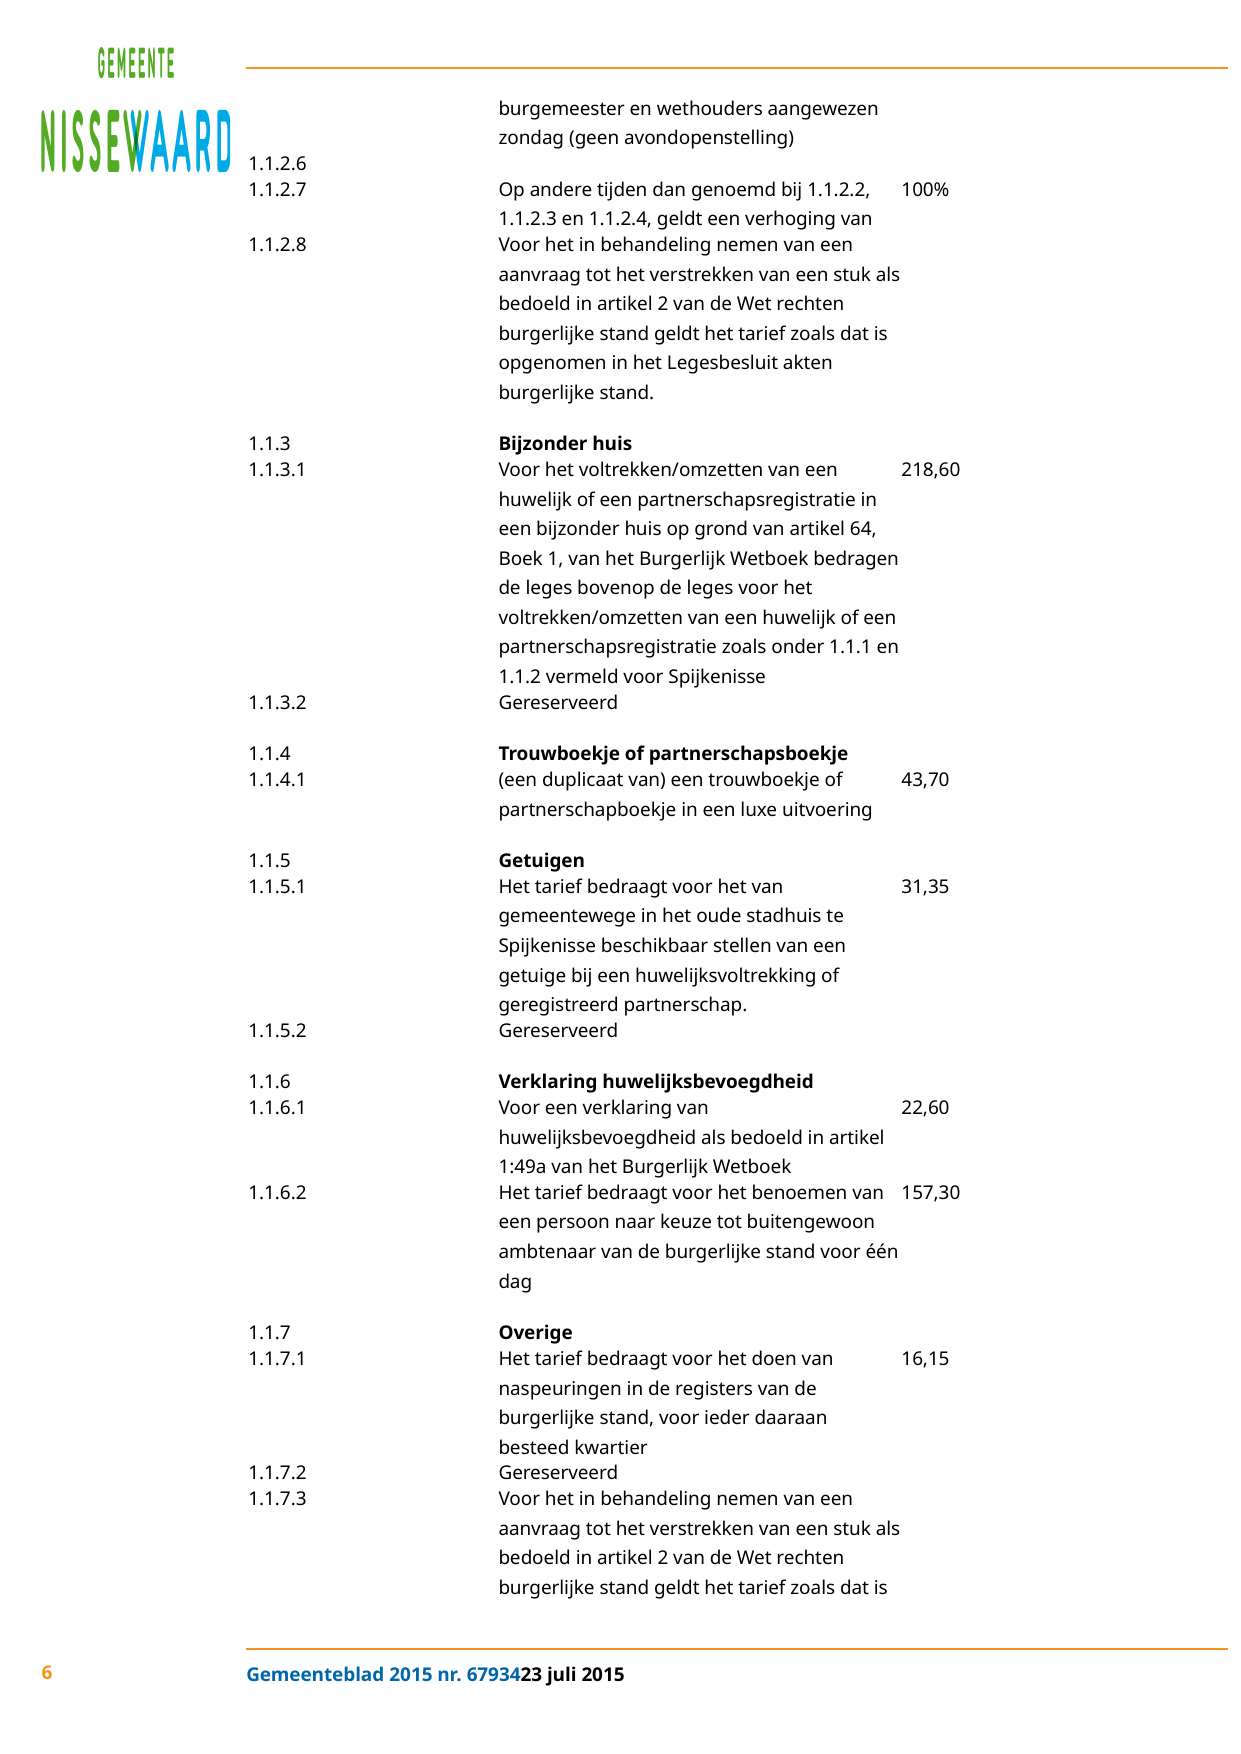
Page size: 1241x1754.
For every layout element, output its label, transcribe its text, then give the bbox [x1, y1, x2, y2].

table_cell [1026, 1069, 1152, 1094]
table_cell [248, 822, 373, 847]
table_cell [373, 1094, 498, 1179]
table_cell [498, 822, 901, 847]
table_cell [901, 95, 1026, 150]
table_cell [373, 150, 498, 176]
table_cell [1026, 741, 1152, 766]
table_cell [1026, 822, 1152, 847]
table_cell [1026, 231, 1152, 405]
table_cell 1.1.3.2 [248, 689, 373, 715]
table_cell [248, 1294, 373, 1319]
table_cell Het tarief bedraagt voor het doen van naspeuringen in de registers van de burgerlijke stand, voor ieder daaraan besteed kwartier [498, 1345, 901, 1459]
table_cell [1026, 1345, 1152, 1459]
table_cell [901, 1017, 1026, 1043]
table_cell [901, 1460, 1026, 1485]
table_cell [1026, 431, 1152, 456]
picture [41, 47, 231, 172]
table_cell [373, 1017, 498, 1043]
table_cell [901, 231, 1026, 405]
table_cell [1026, 1460, 1152, 1485]
table_cell [373, 741, 498, 766]
table_cell 16,15 [901, 1345, 1026, 1459]
table_cell 1.1.3.1 [248, 456, 373, 689]
table_cell 1.1.5.2 [248, 1017, 373, 1043]
table_cell [373, 689, 498, 715]
table_cell [373, 1485, 498, 1600]
table_cell 1.1.4.1 [248, 766, 373, 822]
table_cell [373, 1043, 498, 1068]
table_cell [1026, 1094, 1152, 1179]
table_cell [901, 1294, 1026, 1319]
table_cell [498, 715, 901, 741]
table_cell [901, 822, 1026, 847]
table_cell [901, 715, 1026, 741]
table_cell [498, 1043, 901, 1068]
table_cell 1.1.3 [248, 431, 373, 456]
picture [222, 122, 227, 160]
table_cell [373, 1319, 498, 1345]
table_cell [1026, 873, 1152, 1017]
table_cell [901, 689, 1026, 715]
table_cell Voor het voltrekken/omzetten van een huwelijk of een partnerschapsregistratie in een bijzonder huis op grond van artikel 64, Boek 1, van het Burgerlijk Wetboek bedragen de leges bovenop de leges voor het voltrekken/omzetten van een huwelijk of een partnerschapsregistratie zoals onder 1.1.1 en 1.1.2 vermeld voor Spijkenisse [498, 456, 901, 689]
table_cell Verklaring huwelijksbevoegdheid [498, 1069, 901, 1094]
table_cell 1.1.6.1 [248, 1094, 373, 1179]
table_cell [1026, 689, 1152, 715]
table_cell [373, 873, 498, 1017]
table_cell [373, 847, 498, 873]
picture [200, 151, 206, 172]
table_cell 43,70 [901, 766, 1026, 822]
table_cell [1026, 1294, 1152, 1319]
table_cell 1.1.7.3 [248, 1485, 373, 1600]
table_cell Het tarief bedraagt voor het van gemeentewege in het oude stadhuis te Spijkenisse beschikbaar stellen van een getuige bij een huwelijksvoltrekking of geregistreerd partnerschap. [498, 873, 901, 1017]
table_cell 1.1.7.2 [248, 1460, 373, 1485]
table_cell [373, 715, 498, 741]
picture [154, 157, 165, 172]
table_cell 100% [901, 176, 1026, 231]
table_cell [373, 231, 498, 405]
table_cell 1.1.7 [248, 1319, 373, 1345]
table_cell Voor het in behandeling nemen van een aanvraag tot het verstrekken van een stuk als bedoeld in artikel 2 van de Wet rechten burgerlijke stand geldt het tarief zoals dat is [498, 1485, 901, 1600]
table_cell 1.1.2.7 [248, 176, 373, 231]
table_cell [1026, 847, 1152, 873]
table_cell Getuigen [498, 847, 901, 873]
table_cell [1026, 176, 1152, 231]
table_cell [248, 1043, 373, 1068]
table_cell burgemeester en wethouders aangewezen zondag (geen avondopenstelling) [498, 95, 901, 150]
table_cell [901, 847, 1026, 873]
table_cell Voor een verklaring van huwelijksbevoegdheid als bedoeld in artikel 1:49a van het Burgerlijk Wetboek [498, 1094, 901, 1179]
table_cell Trouwboekje of partnerschapsboekje [498, 741, 901, 766]
table_cell [901, 405, 1026, 431]
table_cell Het tarief bedraagt voor het benoemen van een persoon naar keuze tot buitengewoon ambtenaar van de burgerlijke stand voor één dag [498, 1179, 901, 1294]
table_cell [901, 1319, 1026, 1345]
table_cell [373, 405, 498, 431]
table_cell (een duplicaat van) een trouwboekje of partnerschapboekje in een luxe uitvoering [498, 766, 901, 822]
table_cell [1026, 766, 1152, 822]
table_cell Gereserveerd [498, 1017, 901, 1043]
table_cell [1026, 1043, 1152, 1068]
picture [176, 157, 187, 172]
table_cell Voor het in behandeling nemen van een aanvraag tot het verstrekken van een stuk als bedoeld in artikel 2 van de Wet rechten burgerlijke stand geldt het tarief zoals dat is opgenomen in het Legesbesluit akten burgerlijke stand. [498, 231, 901, 405]
table_cell [1026, 715, 1152, 741]
table_cell [1026, 1017, 1152, 1043]
table_cell [1026, 1179, 1152, 1294]
table_cell [498, 1294, 901, 1319]
table_cell [1026, 1319, 1152, 1345]
table_cell [1026, 95, 1152, 150]
table_cell 1.1.6.2 [248, 1179, 373, 1294]
table_cell [901, 431, 1026, 456]
picture [201, 122, 206, 138]
table_cell [373, 1460, 498, 1485]
table_cell [901, 150, 1026, 176]
table_cell 157,30 [901, 1179, 1026, 1294]
table_cell [373, 1069, 498, 1094]
table_cell [248, 95, 373, 150]
table_cell Gereserveerd [498, 689, 901, 715]
table_cell 1.1.2.8 [248, 231, 373, 405]
table_cell [373, 1294, 498, 1319]
table_cell [1026, 405, 1152, 431]
table_cell [248, 715, 373, 741]
table_cell [901, 1043, 1026, 1068]
table_cell 1.1.2.6 [248, 150, 373, 176]
table_cell [498, 150, 901, 176]
table_cell [373, 176, 498, 231]
table_cell 22,60 [901, 1094, 1026, 1179]
table_cell [373, 456, 498, 689]
table_cell 1.1.4 [248, 741, 373, 766]
table_cell [901, 741, 1026, 766]
table_cell Bijzonder huis [498, 431, 901, 456]
table_cell [373, 431, 498, 456]
table_cell 1.1.6 [248, 1069, 373, 1094]
table_cell 1.1.5.1 [248, 873, 373, 1017]
table_cell Gereserveerd [498, 1460, 901, 1485]
table_cell [901, 1485, 1026, 1600]
table_cell Overige [498, 1319, 901, 1345]
table_cell [1026, 456, 1152, 689]
table_cell [498, 405, 901, 431]
table_cell [901, 1069, 1026, 1094]
table_cell Op andere tijden dan genoemd bij 1.1.2.2, 1.1.2.3 en 1.1.2.4, geldt een verhoging van [498, 176, 901, 231]
table_cell [373, 1345, 498, 1459]
table_cell 31,35 [901, 873, 1026, 1017]
table_cell [1026, 150, 1152, 176]
table_cell [373, 822, 498, 847]
table_cell 218,60 [901, 456, 1026, 689]
table_cell 1.1.5 [248, 847, 373, 873]
table_cell [373, 766, 498, 822]
table_cell [248, 405, 373, 431]
table_cell [373, 1179, 498, 1294]
table_cell [373, 95, 498, 150]
table_cell [1026, 1485, 1152, 1600]
table_cell 1.1.7.1 [248, 1345, 373, 1459]
